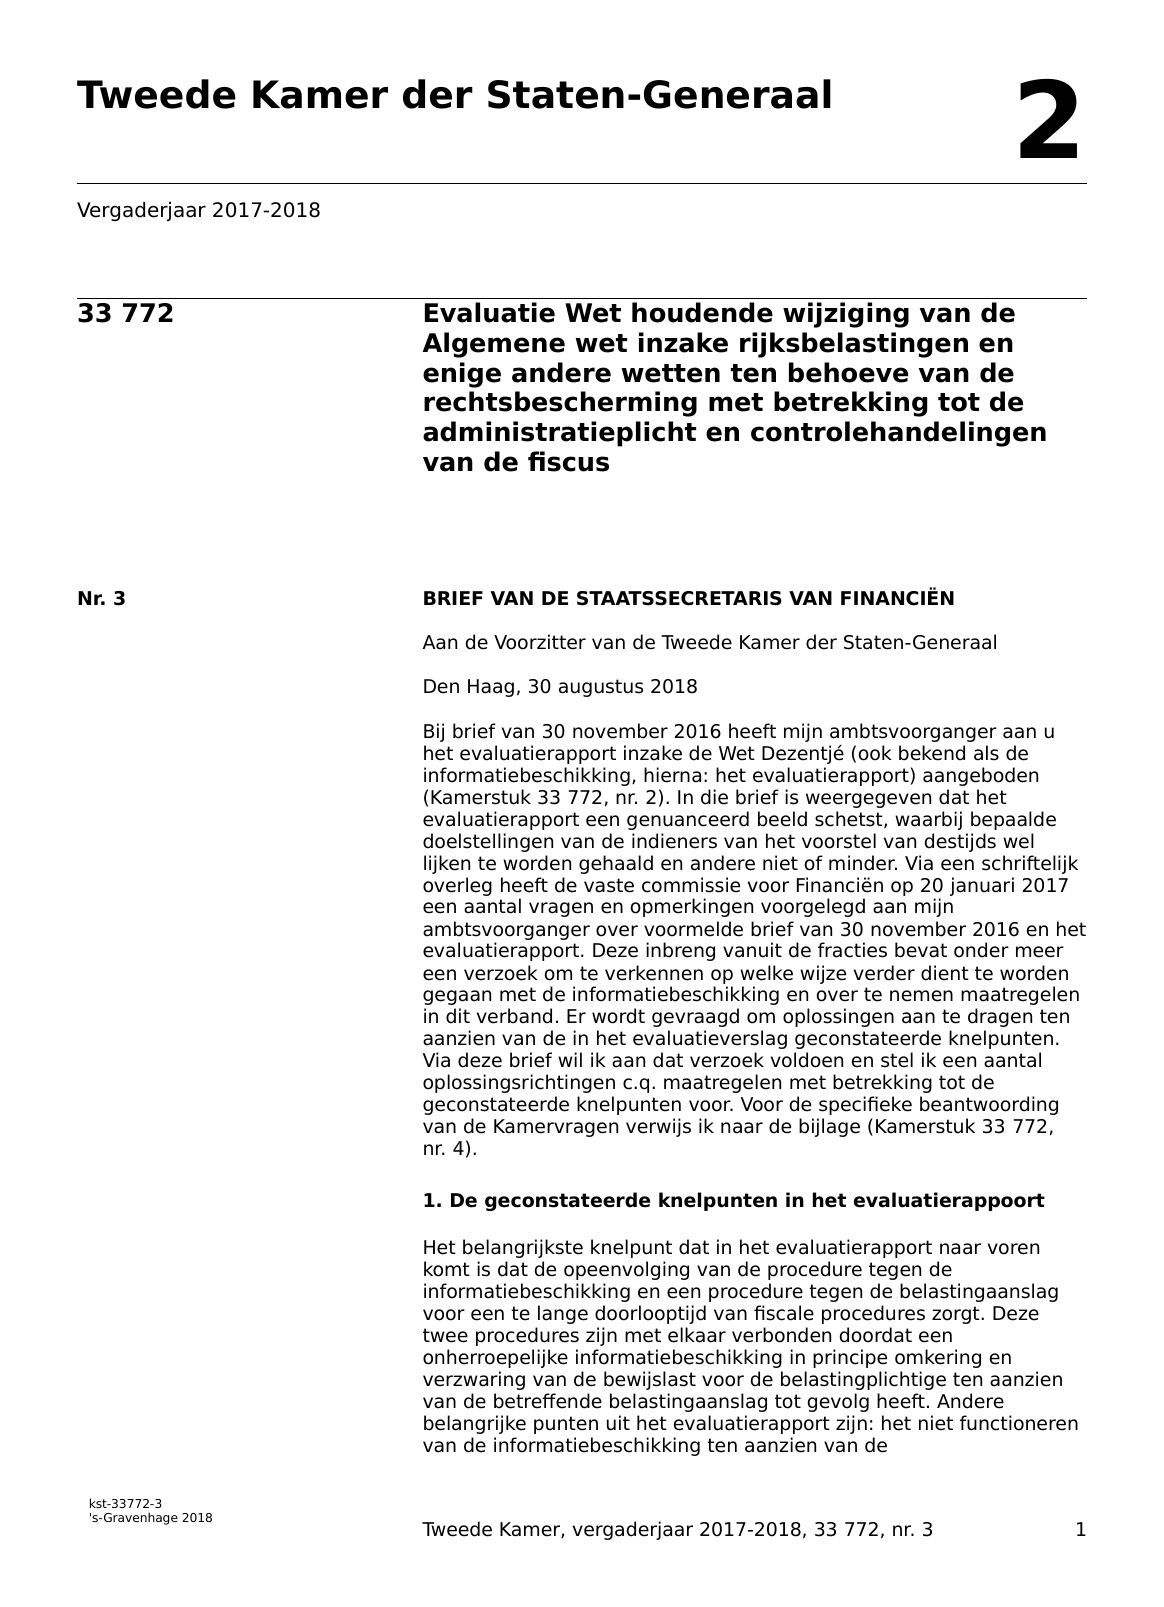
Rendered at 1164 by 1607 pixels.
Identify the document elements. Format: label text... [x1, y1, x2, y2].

text Het belangrijkste knelpunt dat in het evaluatierapport naar voren komt is dat de opeenvolging van de procedure tegen de informatiebeschikking en een procedure tegen de belastingaanslag voor een te lange doorlooptijd van fiscale procedures zorgt. Deze twee procedures zijn met elkaar verbonden doordat een onherroepelijke informatiebeschikking in principe omkering en verzwaring van de bewijslast voor de belastingplichtige ten aanzien van de betreffende belastingaanslag tot gevolg heeft. Andere belangrijke punten uit het evaluatierapport zijn: het niet functioneren van de informatiebeschikking ten aanzien van de [422, 1237, 1087, 1457]
text kst-33772-3 [88, 1497, 323, 1511]
text Den Haag, 30 augustus 2018 [422, 676, 1087, 698]
text Aan de Voorzitter van de Tweede Kamer der Staten-Generaal [422, 632, 1087, 654]
subtitle Nr. 3 BRIEF VAN DE STAATSSECRETARIS VAN FINANCIËN [77, 588, 1087, 610]
text Bij brief van 30 november 2016 heeft mijn ambtsvoorganger aan u het evaluatierapport inzake de Wet Dezentjé (ook bekend als de informatiebeschikking, hierna: het evaluatierapport) aangeboden (Kamerstuk 33 772, nr. 2). In die brief is weergegeven dat het evaluatierapport een genuanceerd beeld schetst, waarbij bepaalde doelstellingen van de indieners van het voorstel van destijds wel lijken te worden gehaald en andere niet of minder. Via een schriftelijk overleg heeft de vaste commissie voor Financiën op 20 januari 2017 een aantal vragen en opmerkingen voorgelegd aan mijn ambtsvoorganger over voormelde brief van 30 november 2016 en het evaluatierapport. Deze inbreng vanuit de fracties bevat onder meer een verzoek om te verkennen op welke wijze verder dient te worden gegaan met de informatiebeschikking en over te nemen maatregelen in dit verband. Er wordt gevraagd om oplossingen aan te dragen ten aanzien van de in het evaluatieverslag geconstateerde knelpunten. Via deze brief wil ik aan dat verzoek voldoen en stel ik een aantal oplossingsrichtingen c.q. maatregelen met betrekking tot de geconstateerde knelpunten voor. Voor de specifieke beantwoording van de Kamervragen verwijs ik naar de bijlage (Kamerstuk 33 772, nr. 4). [422, 721, 1087, 1160]
subtitle 1. De geconstateerde knelpunten in het evaluatierappoort [422, 1190, 1087, 1212]
subtitle 33 772 Evaluatie Wet houdende wijziging van de Algemene wet inzake rijksbelastingen en enige andere wetten ten behoeve van de rechtsbescherming met betrekking tot de administratieplicht en controlehandelingen van de fiscus [77, 299, 1087, 477]
table_cell Vergaderjaar 2017-2018 [77, 184, 1087, 298]
text 's-Gravenhage 2018 [88, 1511, 323, 1525]
table_header 2 [886, 59, 1087, 183]
table_header Tweede Kamer der Staten-Generaal [77, 59, 886, 183]
